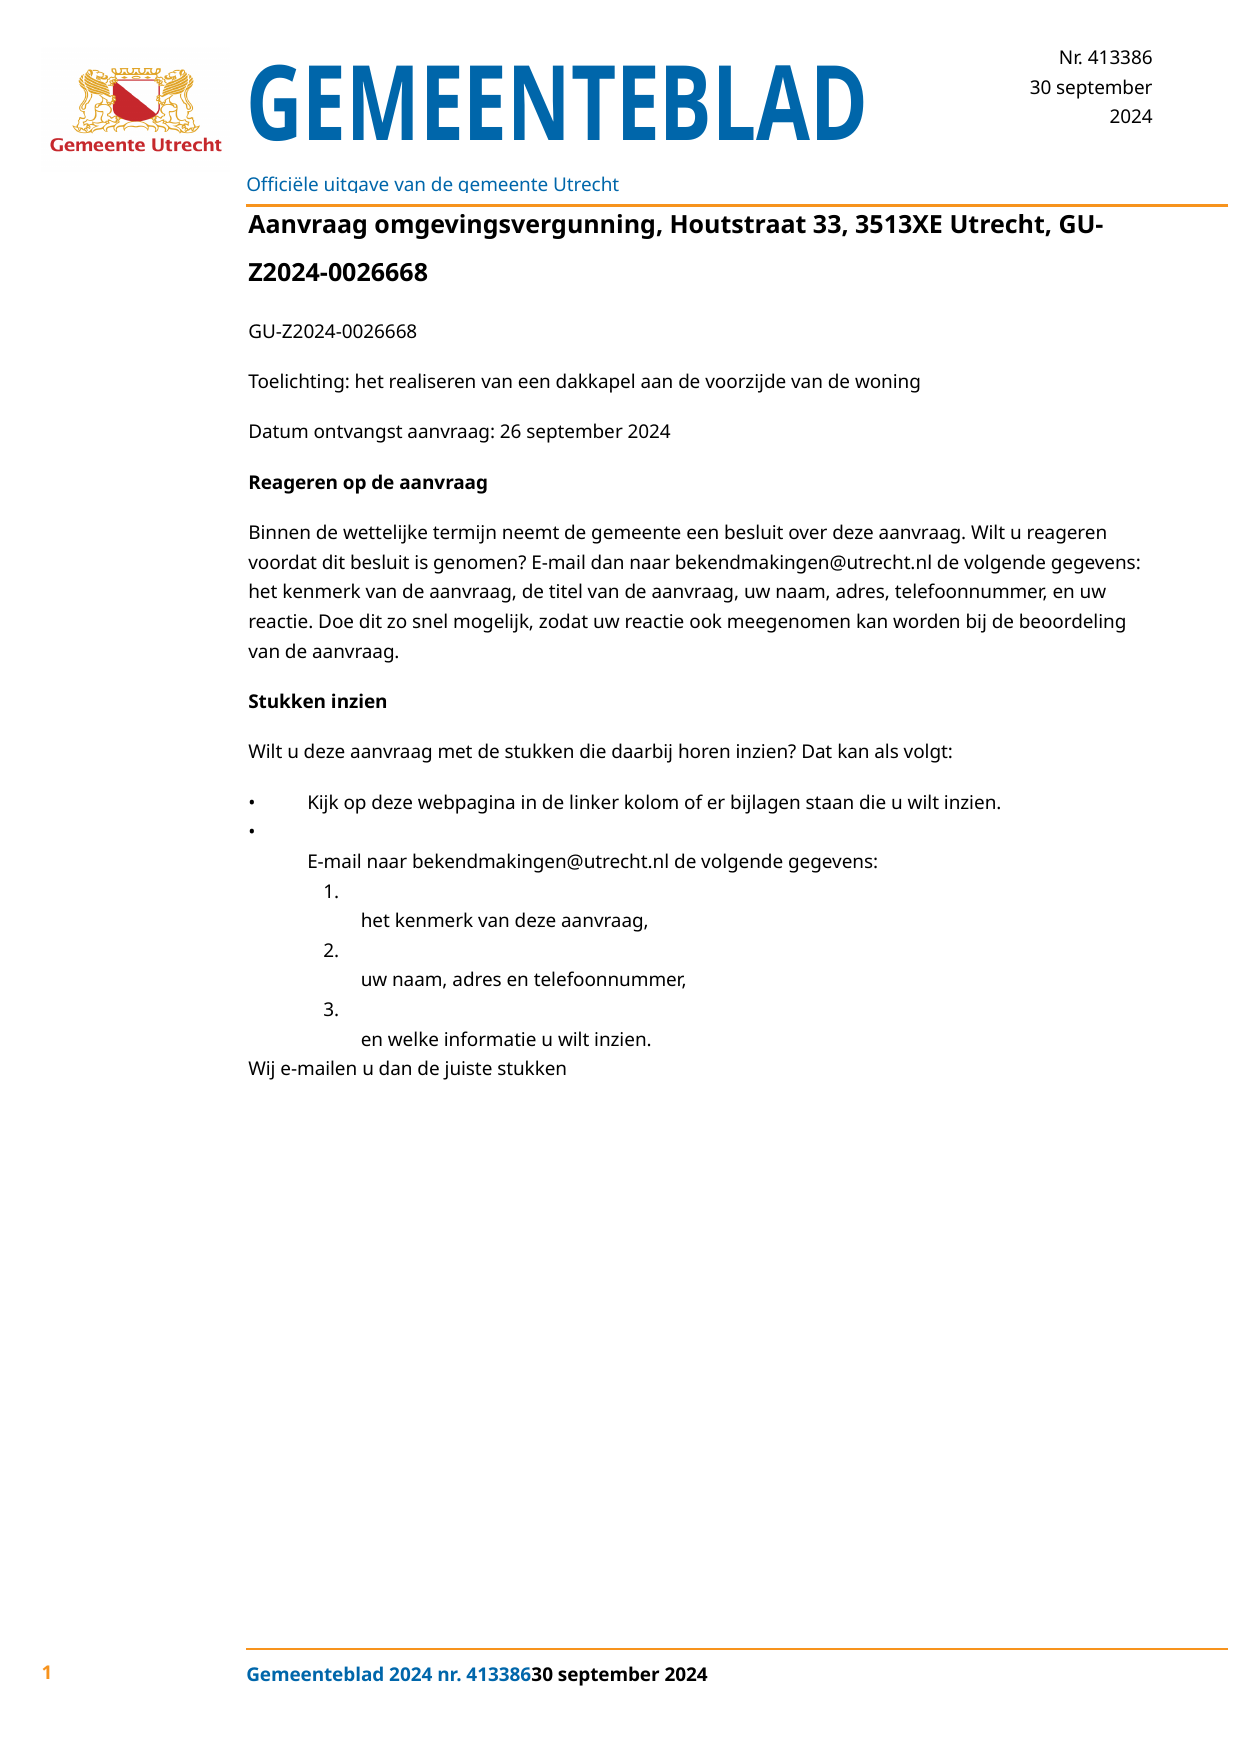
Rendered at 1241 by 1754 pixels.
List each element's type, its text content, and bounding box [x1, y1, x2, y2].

text Binnen de wettelijke termijn neemt de gemeente een besluit over deze aanvraag. Wilt u reageren voordat dit besluit is genomen? E-mail dan naar bekendmakingen@utrecht.nl de volgende gegevens: het kenmerk van de aanvraag, de titel van de aanvraag, uw naam, adres, telefoonnummer, en uw reactie. Doe dit zo snel mogelijk, zodat uw reactie ook meegenomen kan worden bij de beoordeling van de aanvraag. [248, 519, 1152, 664]
text GU-Z2024-0026668 [248, 318, 1152, 344]
text Toelichting: het realiseren van een dakkapel aan de voorzijde van de woning [248, 368, 1152, 394]
text Wilt u deze aanvraag met de stukken die daarbij horen inzien? Dat kan als volgt: [248, 739, 1152, 764]
text Reageren op de aanvraag [248, 469, 1152, 495]
list en welke informatie u wilt inzien. [323, 1026, 1152, 1052]
text Aanvraag omgevingsvergunning, Houtstraat 33, 3513XE Utrecht, GU-Z2024-0026668 [248, 207, 1152, 288]
list E-mail naar bekendmakingen@utrecht.nl de volgende gegevens: [248, 848, 1152, 874]
text Stukken inzien [248, 688, 1152, 714]
picture [41, 47, 231, 172]
list Kijk op deze webpagina in de linker kolom of er bijlagen staan die u wilt inzien. [248, 789, 1152, 815]
list het kenmerk van deze aanvraag, [323, 907, 1152, 933]
text Wij e-mailen u dan de juiste stukken [248, 1055, 1152, 1081]
text Datum ontvangst aanvraag: 26 september 2024 [248, 419, 1152, 444]
list uw naam, adres en telefoonnummer, [323, 967, 1152, 992]
